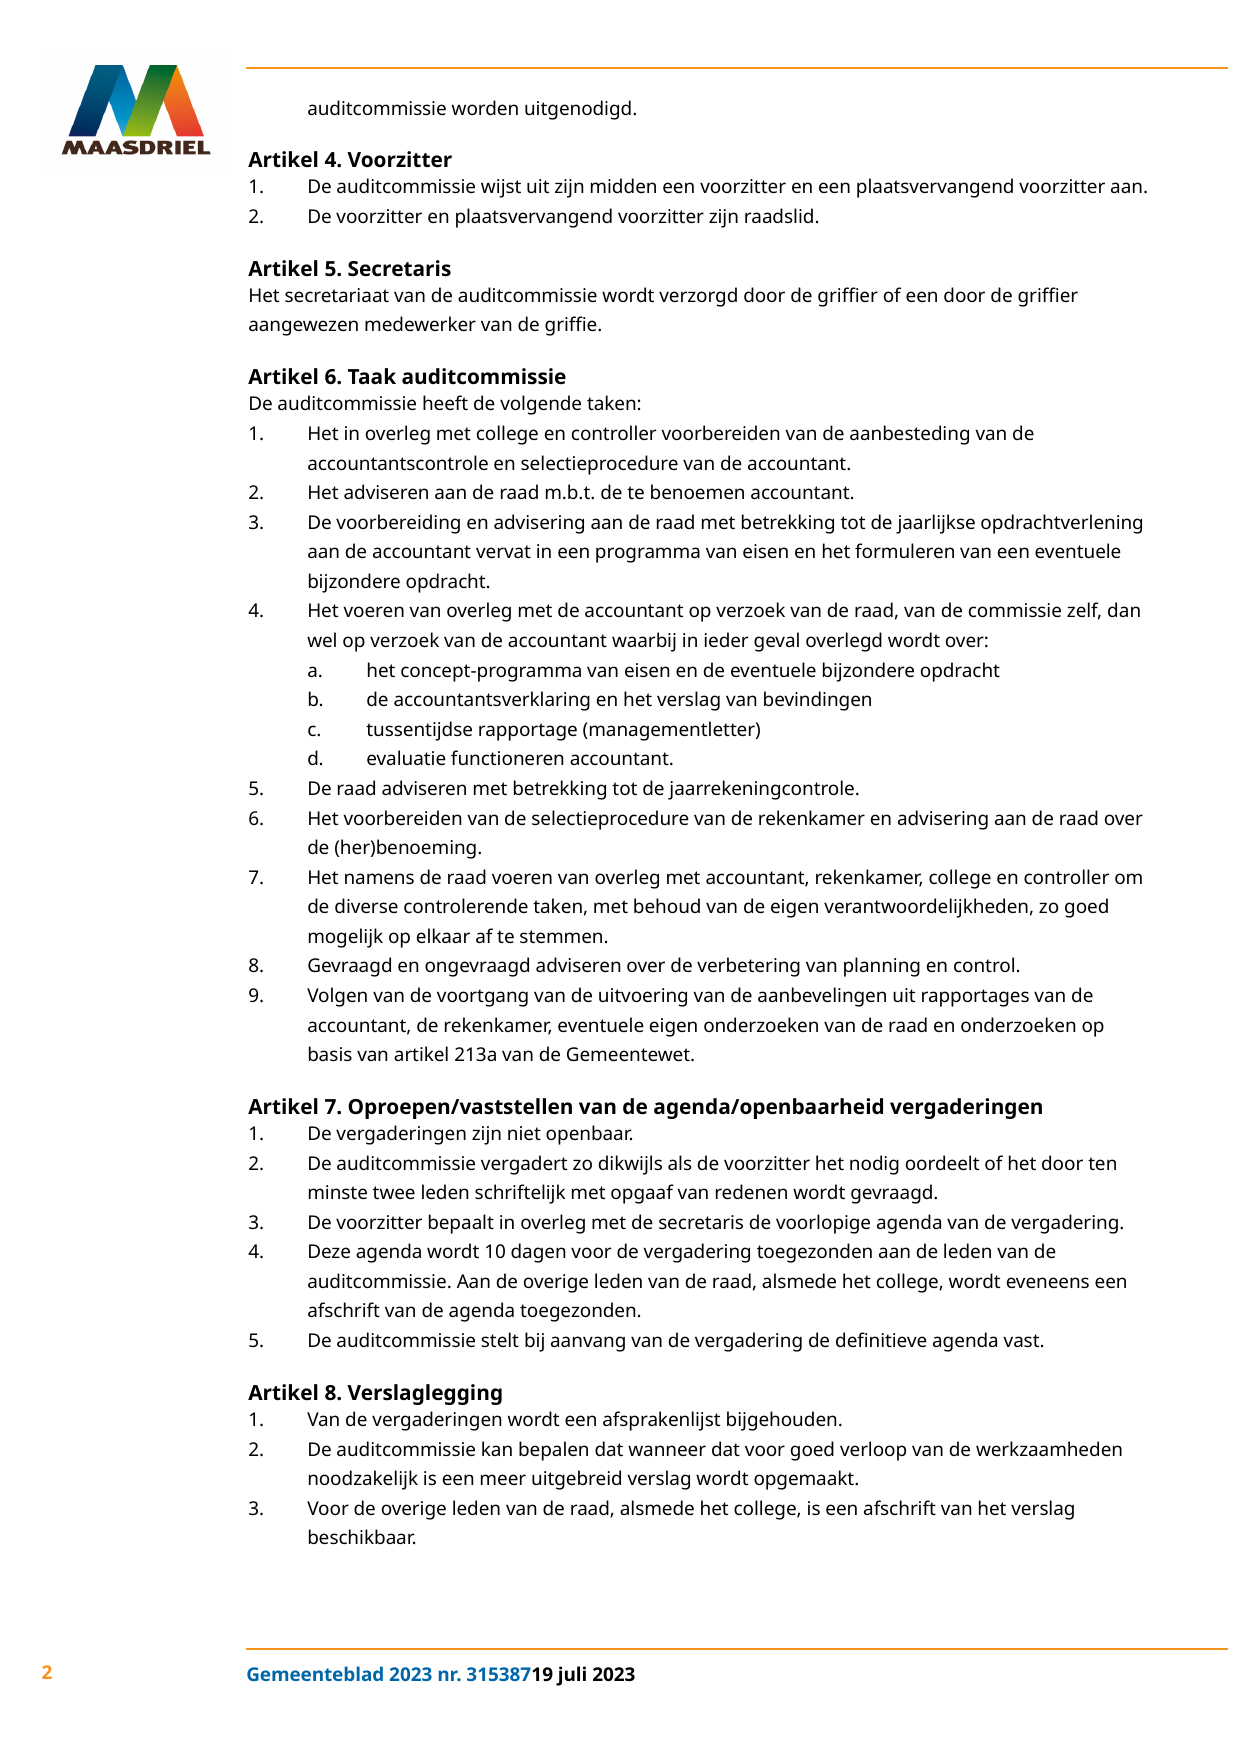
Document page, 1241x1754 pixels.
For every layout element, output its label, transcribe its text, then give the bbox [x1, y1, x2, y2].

text Artikel 5. Secretaris [248, 254, 1152, 282]
list de accountantsverklaring en het verslag van bevindingen [307, 686, 1152, 712]
list Het voorbereiden van de selectieprocedure van de rekenkamer en advisering aan de raad over de (her)benoeming. [248, 805, 1152, 860]
list het concept-programma van eisen en de eventuele bijzondere opdracht [307, 657, 1152, 682]
list Het voeren van overleg met de accountant op verzoek van de raad, van de commissie zelf, dan wel op verzoek van de accountant waarbij in ieder geval overlegd wordt over: [248, 598, 1152, 653]
list De raad adviseren met betrekking tot de jaarrekeningcontrole. [248, 775, 1152, 801]
list De auditcommissie wijst uit zijn midden een voorzitter en een plaatsvervangend voorzitter aan. [248, 174, 1152, 199]
list Het in overleg met college en controller voorbereiden van de aanbesteding van de accountantscontrole en selectieprocedure van de accountant. [248, 420, 1152, 475]
list tussentijdse rapportage (managementletter) [307, 716, 1152, 742]
list auditcommissie worden uitgenodigd. [248, 95, 1152, 121]
text De auditcommissie heeft de volgende taken: [248, 391, 1152, 416]
text Artikel 4. Voorzitter [248, 145, 1152, 174]
list Gevraagd en ongevraagd adviseren over de verbetering van planning en control. [248, 953, 1152, 978]
list De auditcommissie vergadert zo dikwijls als de voorzitter het nodig oordeelt of het door ten minste twee leden schriftelijk met opgaaf van redenen wordt gevraagd. [248, 1150, 1152, 1205]
list Het namens de raad voeren van overleg met accountant, rekenkamer, college en controller om de diverse controlerende taken, met behoud van de eigen verantwoordelijkheden, zo goed mogelijk op elkaar af te stemmen. [248, 864, 1152, 949]
list Deze agenda wordt 10 dagen voor de vergadering toegezonden aan de leden van de auditcommissie. Aan de overige leden van de raad, alsmede het college, wordt eveneens een afschrift van de agenda toegezonden. [248, 1238, 1152, 1323]
list De voorbereiding en advisering aan de raad met betrekking tot de jaarlijkse opdrachtverlening aan de accountant vervat in een programma van eisen en het formuleren van een eventuele bijzondere opdracht. [248, 509, 1152, 594]
list De auditcommissie kan bepalen dat wanneer dat voor goed verloop van de werkzaamheden noodzakelijk is een meer uitgebreid verslag wordt opgemaakt. [248, 1436, 1152, 1491]
list De voorzitter en plaatsvervangend voorzitter zijn raadslid. [248, 203, 1152, 229]
list De vergaderingen zijn niet openbaar. [248, 1120, 1152, 1146]
text Artikel 7. Oproepen/vaststellen van de agenda/openbaarheid vergaderingen [248, 1092, 1152, 1120]
list Van de vergaderingen wordt een afsprakenlijst bijgehouden. [248, 1406, 1152, 1432]
list evaluatie functioneren accountant. [307, 746, 1152, 771]
text Artikel 8. Verslaglegging [248, 1378, 1152, 1406]
text Artikel 6. Taak auditcommissie [248, 362, 1152, 391]
list De auditcommissie stelt bij aanvang van de vergadering de definitieve agenda vast. [248, 1327, 1152, 1353]
list Volgen van de voortgang van de uitvoering van de aanbevelingen uit rapportages van de accountant, de rekenkamer, eventuele eigen onderzoeken van de raad en onderzoeken op basis van artikel 213a van de Gemeentewet. [248, 982, 1152, 1067]
list Voor de overige leden van de raad, alsmede het college, is een afschrift van het verslag beschikbaar. [248, 1495, 1152, 1550]
list Het adviseren aan de raad m.b.t. de te benoemen accountant. [248, 479, 1152, 505]
list De voorzitter bepaalt in overleg met de secretaris de voorlopige agenda van de vergadering. [248, 1209, 1152, 1235]
text Het secretariaat van de auditcommissie wordt verzorgd door de griffier of een door de griffier aangewezen medewerker van de griffie. [248, 282, 1152, 337]
picture [41, 47, 231, 172]
